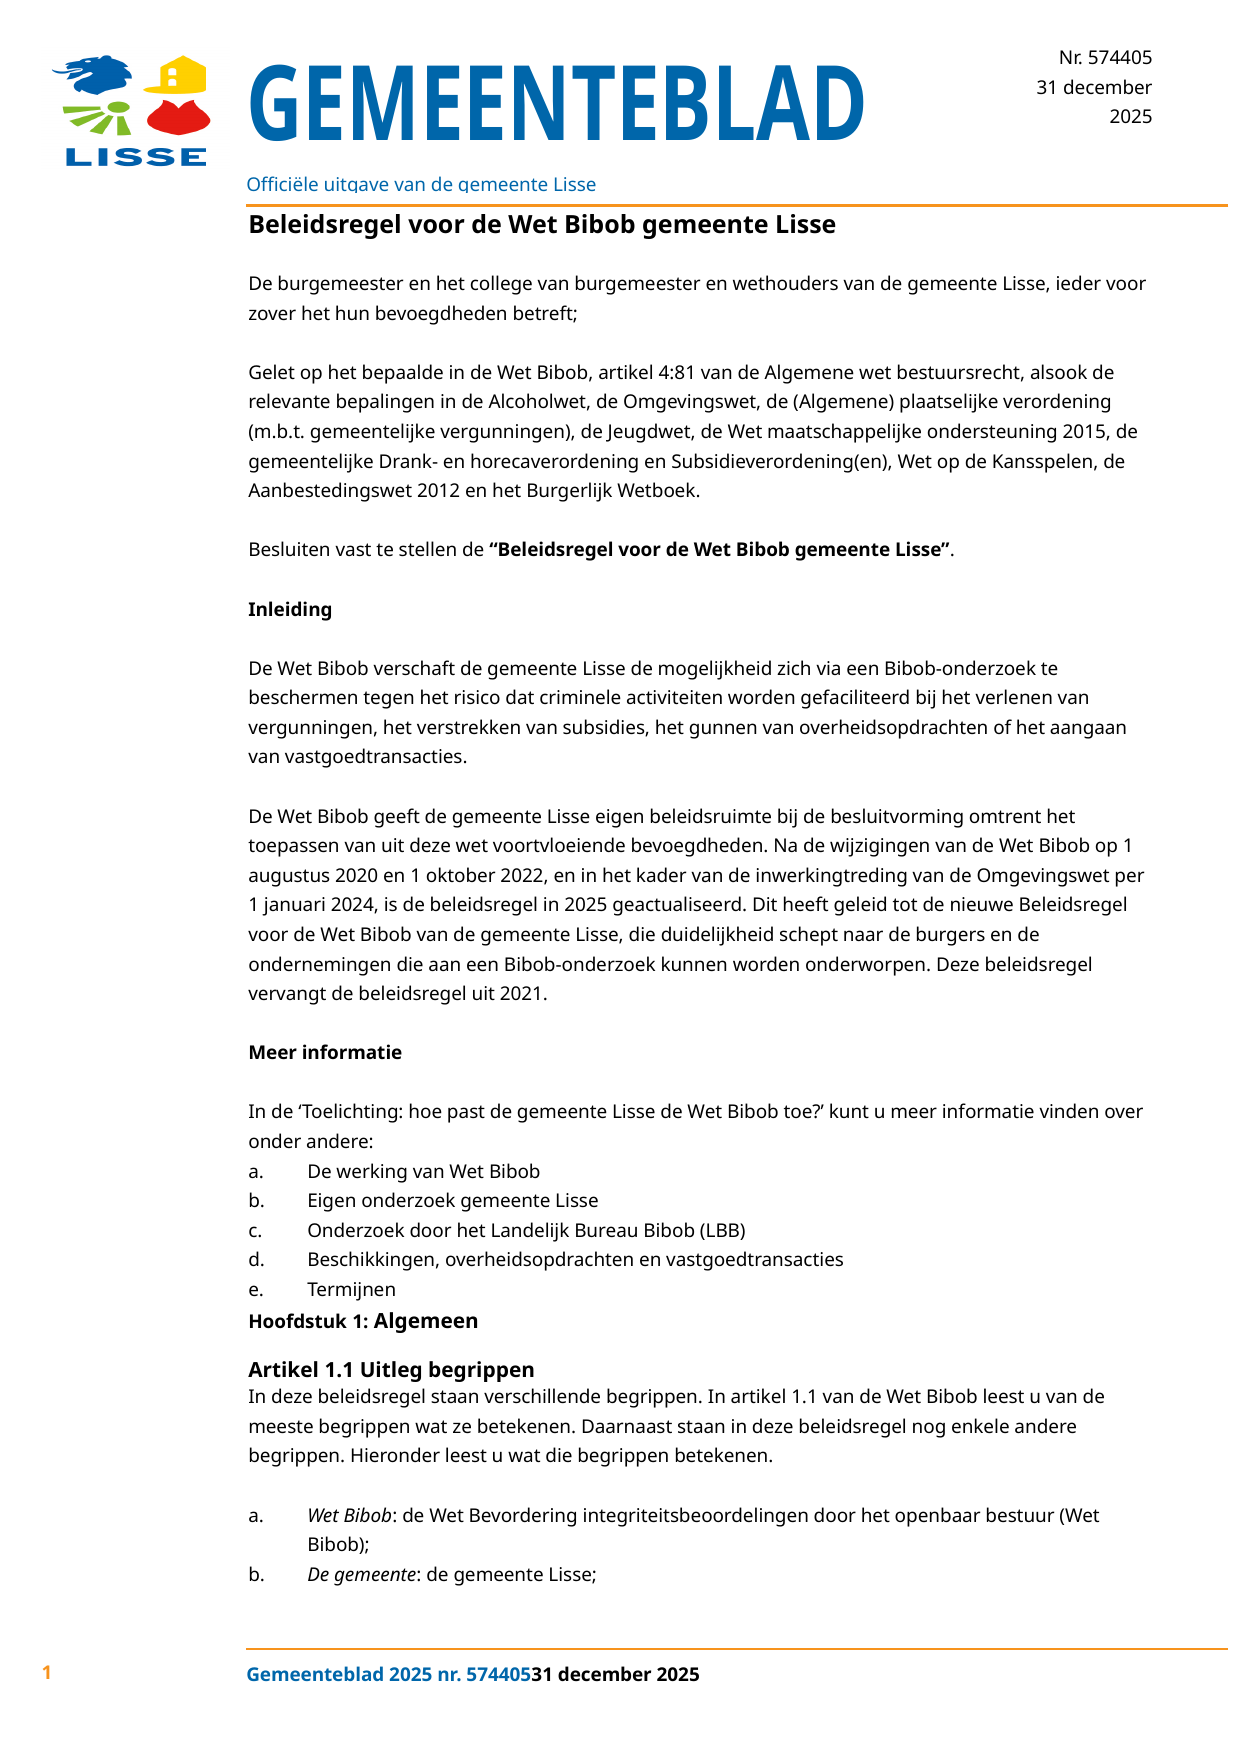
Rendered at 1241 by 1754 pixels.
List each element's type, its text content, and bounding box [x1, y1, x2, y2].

list Onderzoek door het Landelijk Bureau Bibob (LBB) [248, 1217, 1152, 1243]
text De Wet Bibob geeft de gemeente Lisse eigen beleidsruimte bij de besluitvorming omtrent het toepassen van uit deze wet voortvloeiende bevoegdheden. Na de wijzigingen van de Wet Bibob op 1 augustus 2020 en 1 oktober 2022, en in het kader van de inwerkingtreding van de Omgevingswet per 1 januari 2024, is de beleidsregel in 2025 geactualiseerd. Dit heeft geleid tot de nieuwe Beleidsregel voor de Wet Bibob van de gemeente Lisse, die duidelijkheid schept naar de burgers en de ondernemingen die aan een Bibob-onderzoek kunnen worden onderworpen. Deze beleidsregel vervangt de beleidsregel uit 2021. [248, 803, 1152, 1006]
list Beschikkingen, overheidsopdrachten en vastgoedtransacties [248, 1247, 1152, 1272]
list Eigen onderzoek gemeente Lisse [248, 1187, 1152, 1213]
text Besluiten vast te stellen de “Beleidsregel voor de Wet Bibob gemeente Lisse”. [248, 537, 1152, 562]
text In de ‘Toelichting: hoe past de gemeente Lisse de Wet Bibob toe?’ kunt u meer informatie vinden over onder andere: [248, 1099, 1152, 1154]
list Wet Bibob: de Wet Bevordering integriteitsbeoordelingen door het openbaar bestuur (Wet Bibob); [248, 1502, 1152, 1557]
list De werking van Wet Bibob [248, 1158, 1152, 1183]
text Beleidsregel voor de Wet Bibob gemeente Lisse [248, 207, 1152, 241]
text Gelet op het bepaalde in de Wet Bibob, artikel 4:81 van de Algemene wet bestuursrecht, alsook de relevante bepalingen in de Alcoholwet, de Omgevingswet, de (Algemene) plaatselijke verordening (m.b.t. gemeentelijke vergunningen), de Jeugdwet, de Wet maatschappelijke ondersteuning 2015, de gemeentelijke Drank- en horecaverordening en Subsidieverordening(en), Wet op de Kansspelen, de Aanbestedingswet 2012 en het Burgerlijk Wetboek. [248, 359, 1152, 503]
text Inleiding [248, 596, 1152, 621]
text Meer informatie [248, 1039, 1152, 1065]
text In deze beleidsregel staan verschillende begrippen. In artikel 1.1 van de Wet Bibob leest u van de meeste begrippen wat ze betekenen. Daarnaast staan in deze beleidsregel nog enkele andere begrippen. Hieronder leest u wat die begrippen betekenen. [248, 1383, 1152, 1468]
text Hoofdstuk 1: Algemeen [248, 1306, 1152, 1334]
text De Wet Bibob verschaft de gemeente Lisse de mogelijkheid zich via een Bibob-onderzoek te beschermen tegen het risico dat criminele activiteiten worden gefaciliteerd bij het verlenen van vergunningen, het verstrekken van subsidies, het gunnen van overheidsopdrachten of het aangaan van vastgoedtransacties. [248, 655, 1152, 769]
list De gemeente: de gemeente Lisse; [248, 1561, 1152, 1587]
text Artikel 1.1 Uitleg begrippen [248, 1355, 1152, 1383]
list Termijnen [248, 1276, 1152, 1302]
text De burgemeester en het college van burgemeester en wethouders van de gemeente Lisse, ieder voor zover het hun bevoegdheden betreft; [248, 270, 1152, 326]
picture [41, 47, 231, 172]
